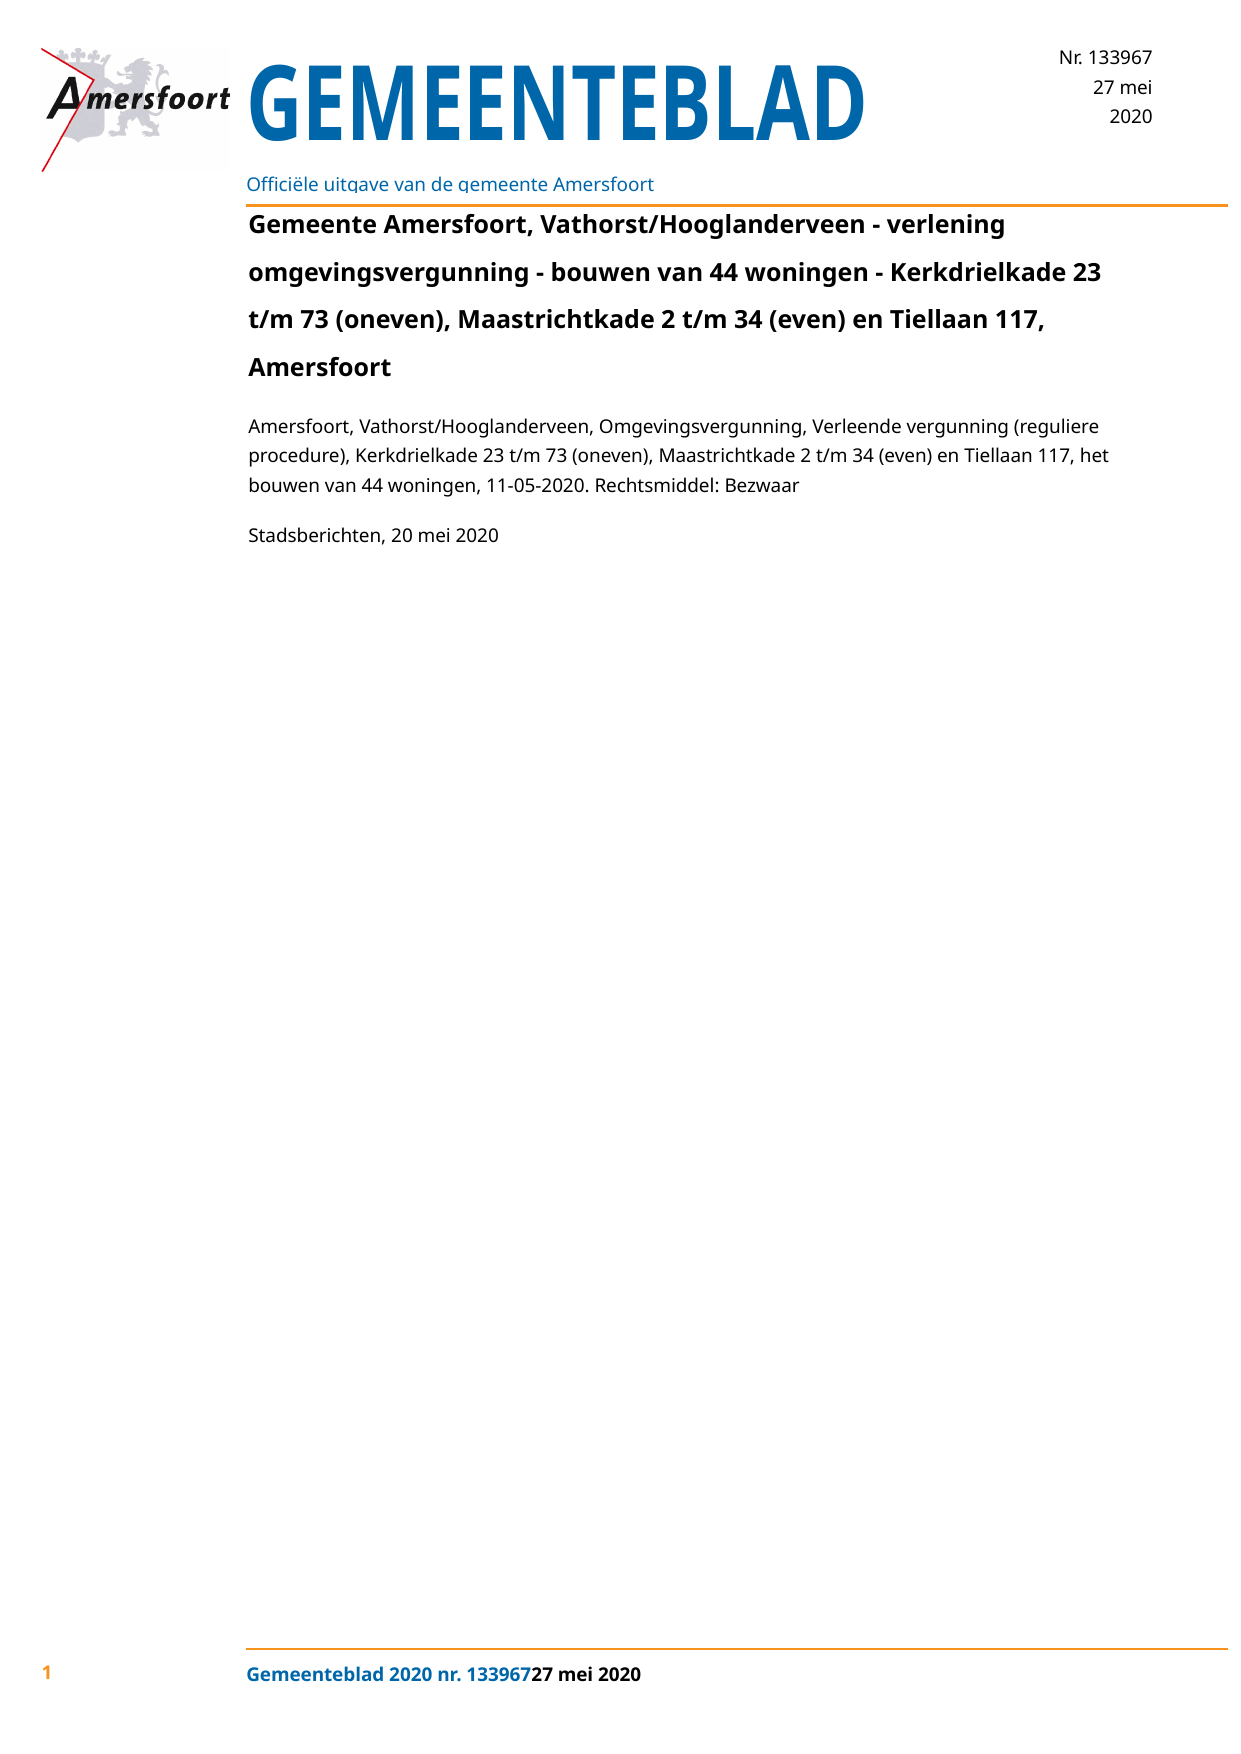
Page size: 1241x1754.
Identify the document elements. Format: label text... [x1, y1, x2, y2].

text Gemeente Amersfoort, Vathorst/Hooglanderveen - verlening omgevingsvergunning - bouwen van 44 woningen - Kerkdrielkade 23 t/m 73 (oneven), Maastrichtkade 2 t/m 34 (even) en Tiellaan 117, Amersfoort [248, 207, 1152, 384]
text Amersfoort, Vathorst/Hooglanderveen, Omgevingsvergunning, Verleende vergunning (reguliere procedure), Kerkdrielkade 23 t/m 73 (oneven), Maastrichtkade 2 t/m 34 (even) en Tiellaan 117, het bouwen van 44 woningen, 11-05-2020. Rechtsmiddel: Bezwaar [248, 413, 1152, 498]
picture [41, 47, 231, 172]
text Stadsberichten, 20 mei 2020 [248, 523, 1152, 548]
